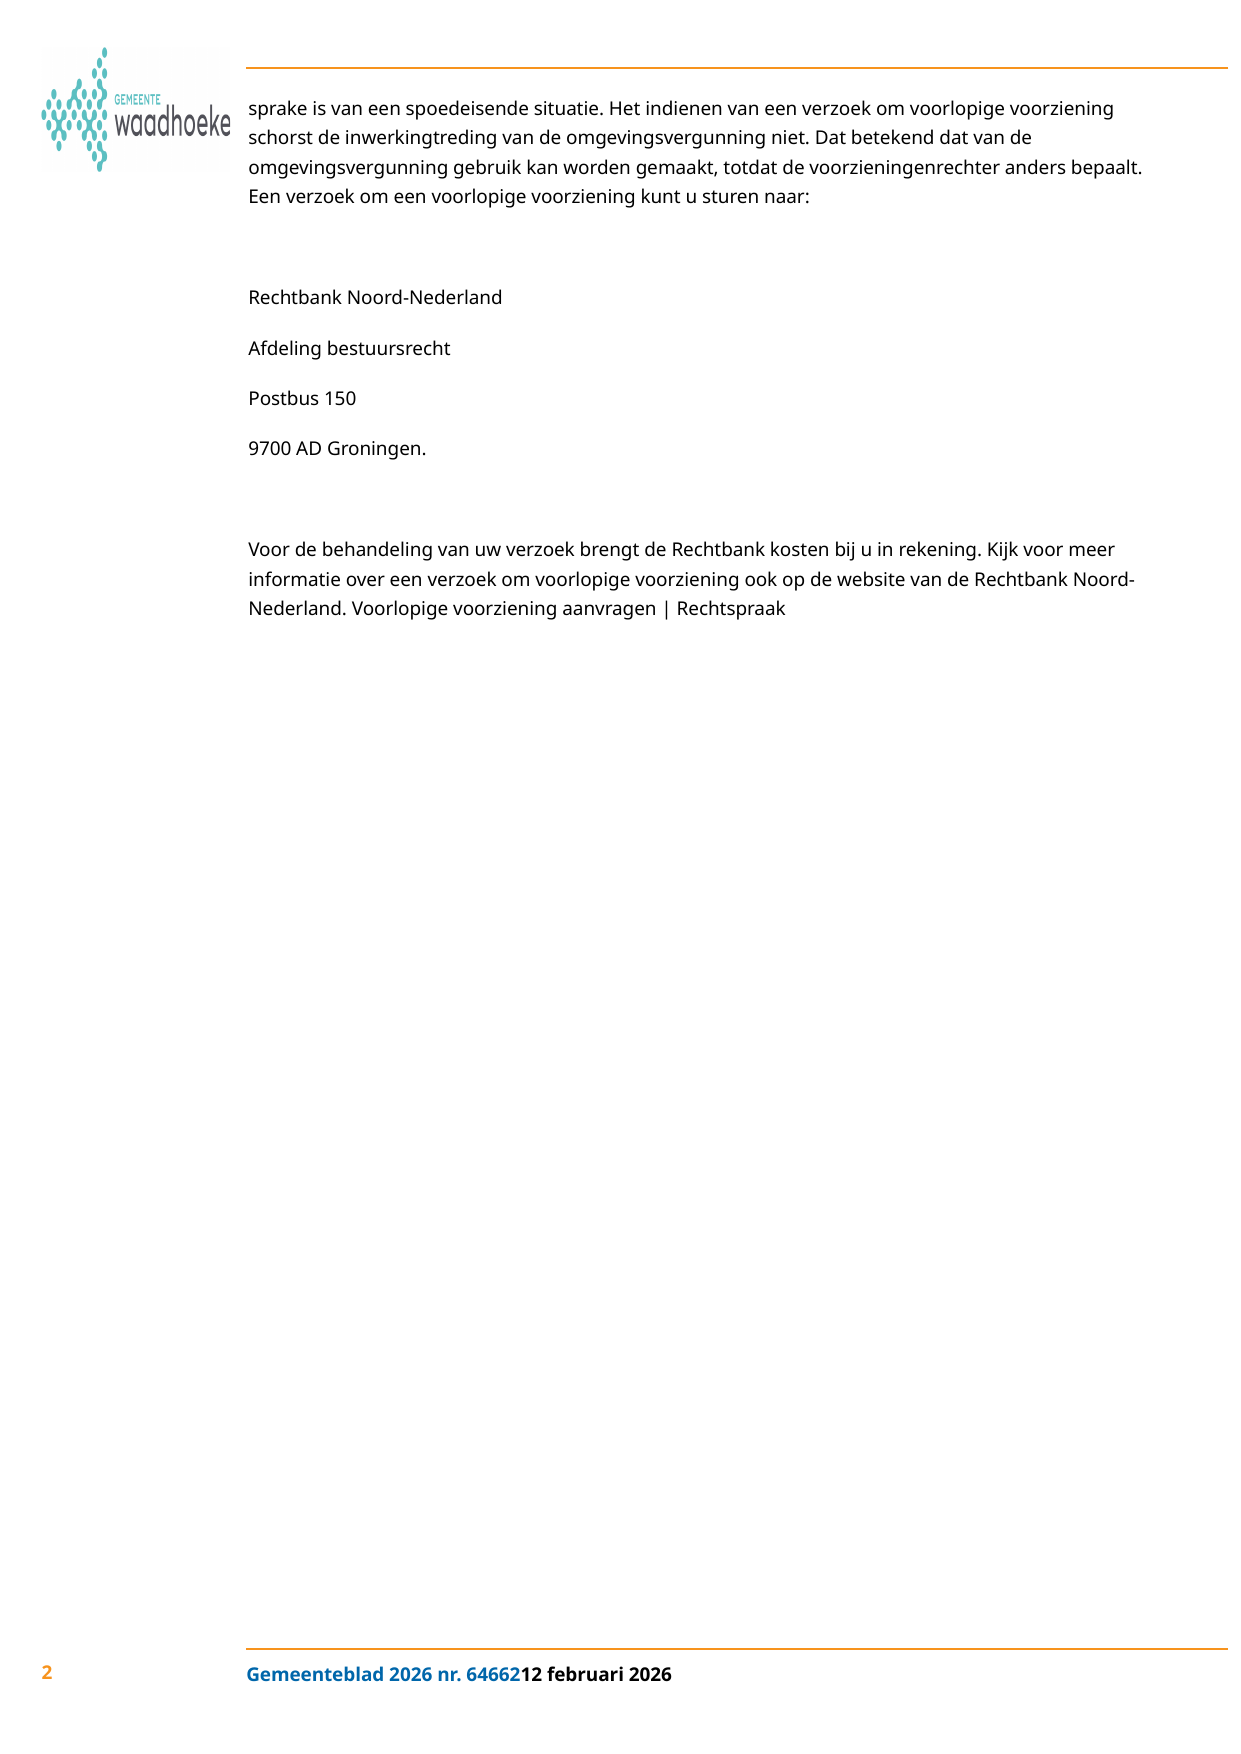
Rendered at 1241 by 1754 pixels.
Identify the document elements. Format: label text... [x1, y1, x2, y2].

text sprake is van een spoedeisende situatie. Het indienen van een verzoek om voorlopige voorziening schorst de inwerkingtreding van de omgevingsvergunning niet. Dat betekend dat van de omgevingsvergunning gebruik kan worden gemaakt, totdat de voorzieningenrechter anders bepaalt. Een verzoek om een voorlopige voorziening kunt u sturen naar: [248, 95, 1152, 209]
text Rechtbank Noord-Nederland [248, 284, 1152, 310]
text Voor de behandeling van uw verzoek brengt de Rechtbank kosten bij u in rekening. Kijk voor meer informatie over een verzoek om voorlopige voorziening ook op de website van de Rechtbank Noord-Nederland. Voorlopige voorziening aanvragen | Rechtspraak [248, 536, 1152, 621]
text Postbus 150 [248, 385, 1152, 411]
text 9700 AD Groningen. [248, 436, 1152, 461]
picture [41, 47, 231, 172]
text Afdeling bestuursrecht [248, 335, 1152, 361]
